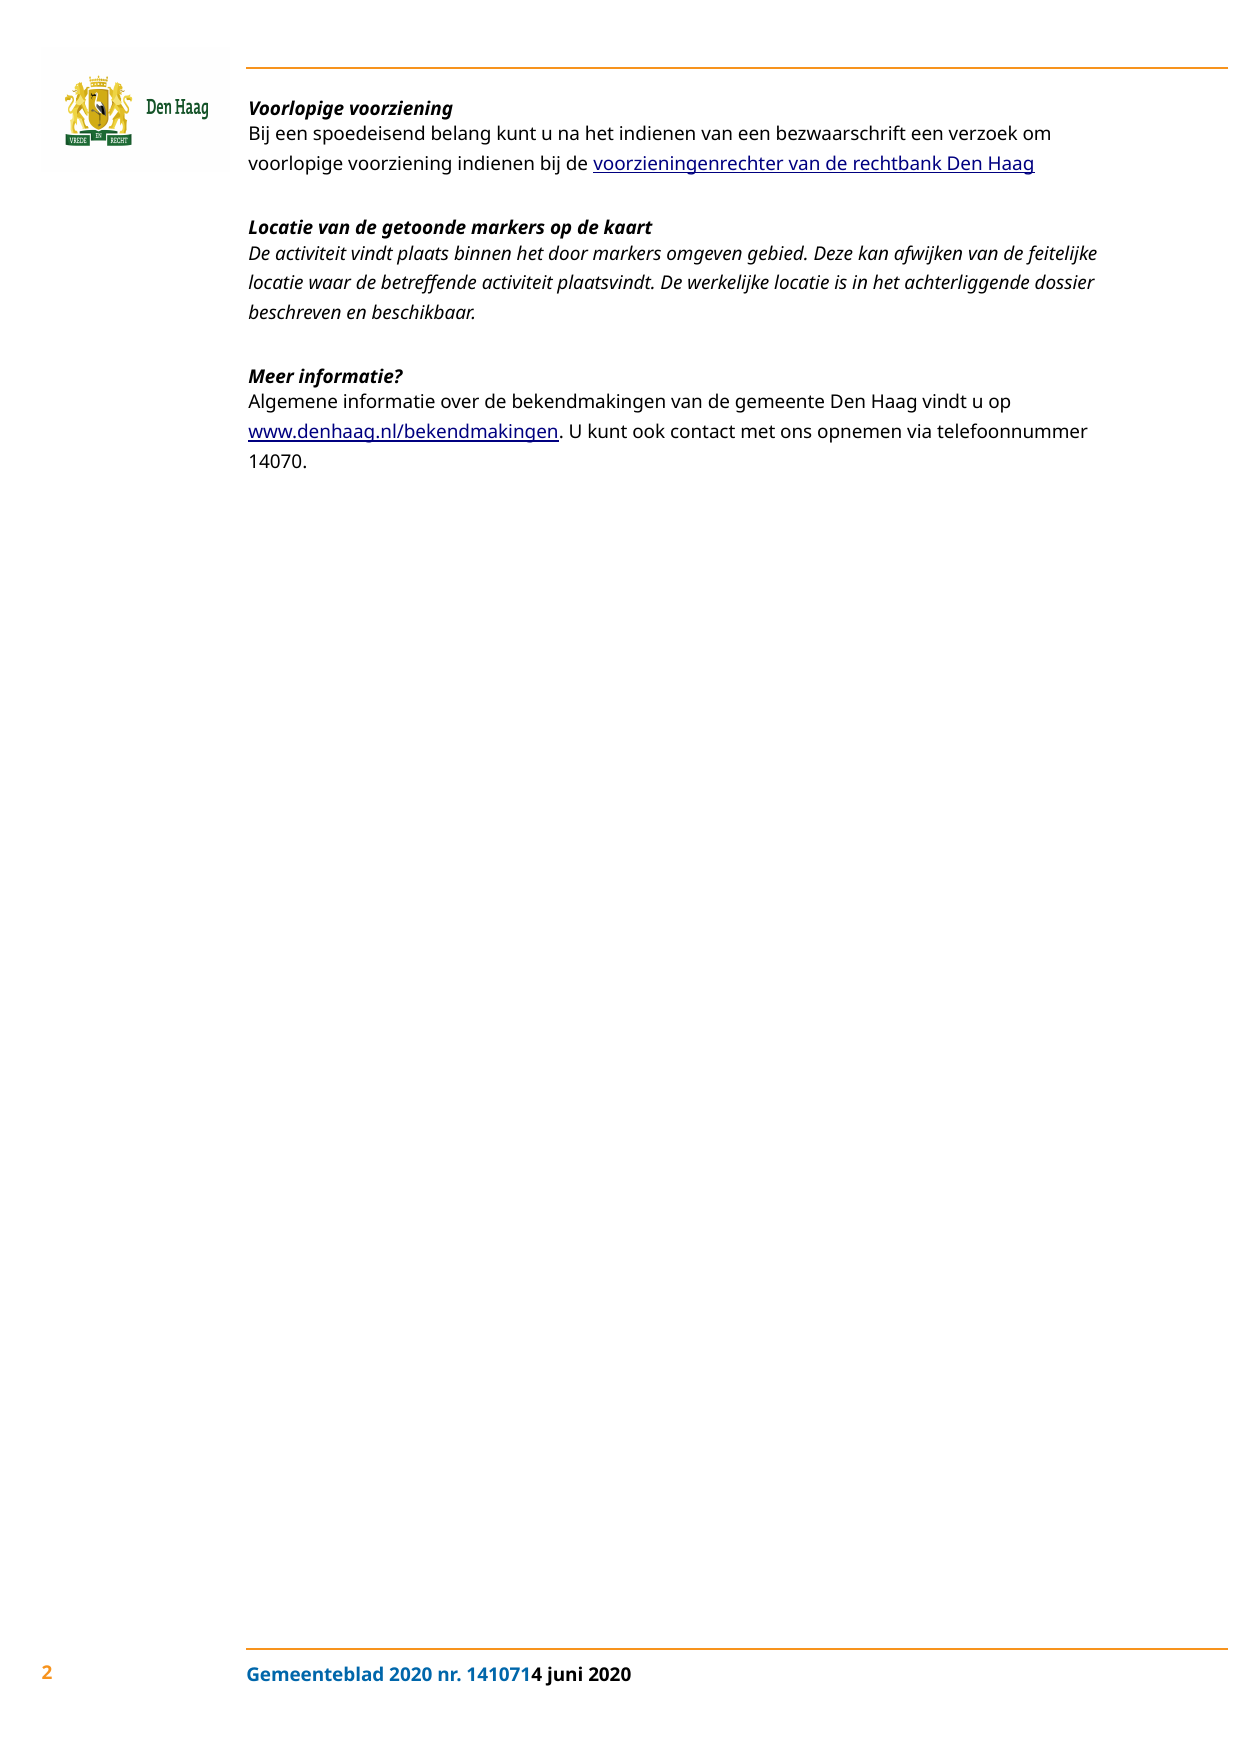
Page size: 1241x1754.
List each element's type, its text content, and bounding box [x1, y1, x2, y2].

text Bij een spoedeisend belang kunt u na het indienen van een bezwaarschrift een verzoek om voorlopige voorziening indienen bij de voorzieningenrechter van de rechtbank Den Haag [248, 121, 1152, 176]
text Locatie van de getoonde markers op de kaart [248, 214, 1152, 240]
text De activiteit vindt plaats binnen het door markers omgeven gebied. Deze kan afwijken van de feitelijke locatie waar de betreffende activiteit plaatsvindt. De werkelijke locatie is in het achterliggende dossier beschreven en beschikbaar. [248, 240, 1152, 325]
picture [41, 47, 231, 172]
text Voorlopige voorziening [248, 95, 1152, 121]
text Algemene informatie over de bekendmakingen van de gemeente Den Haag vindt u op www.denhaag.nl/bekendmakingen. U kunt ook contact met ons opnemen via telefoonnummer 14070. [248, 389, 1152, 473]
text Meer informatie? [248, 363, 1152, 389]
